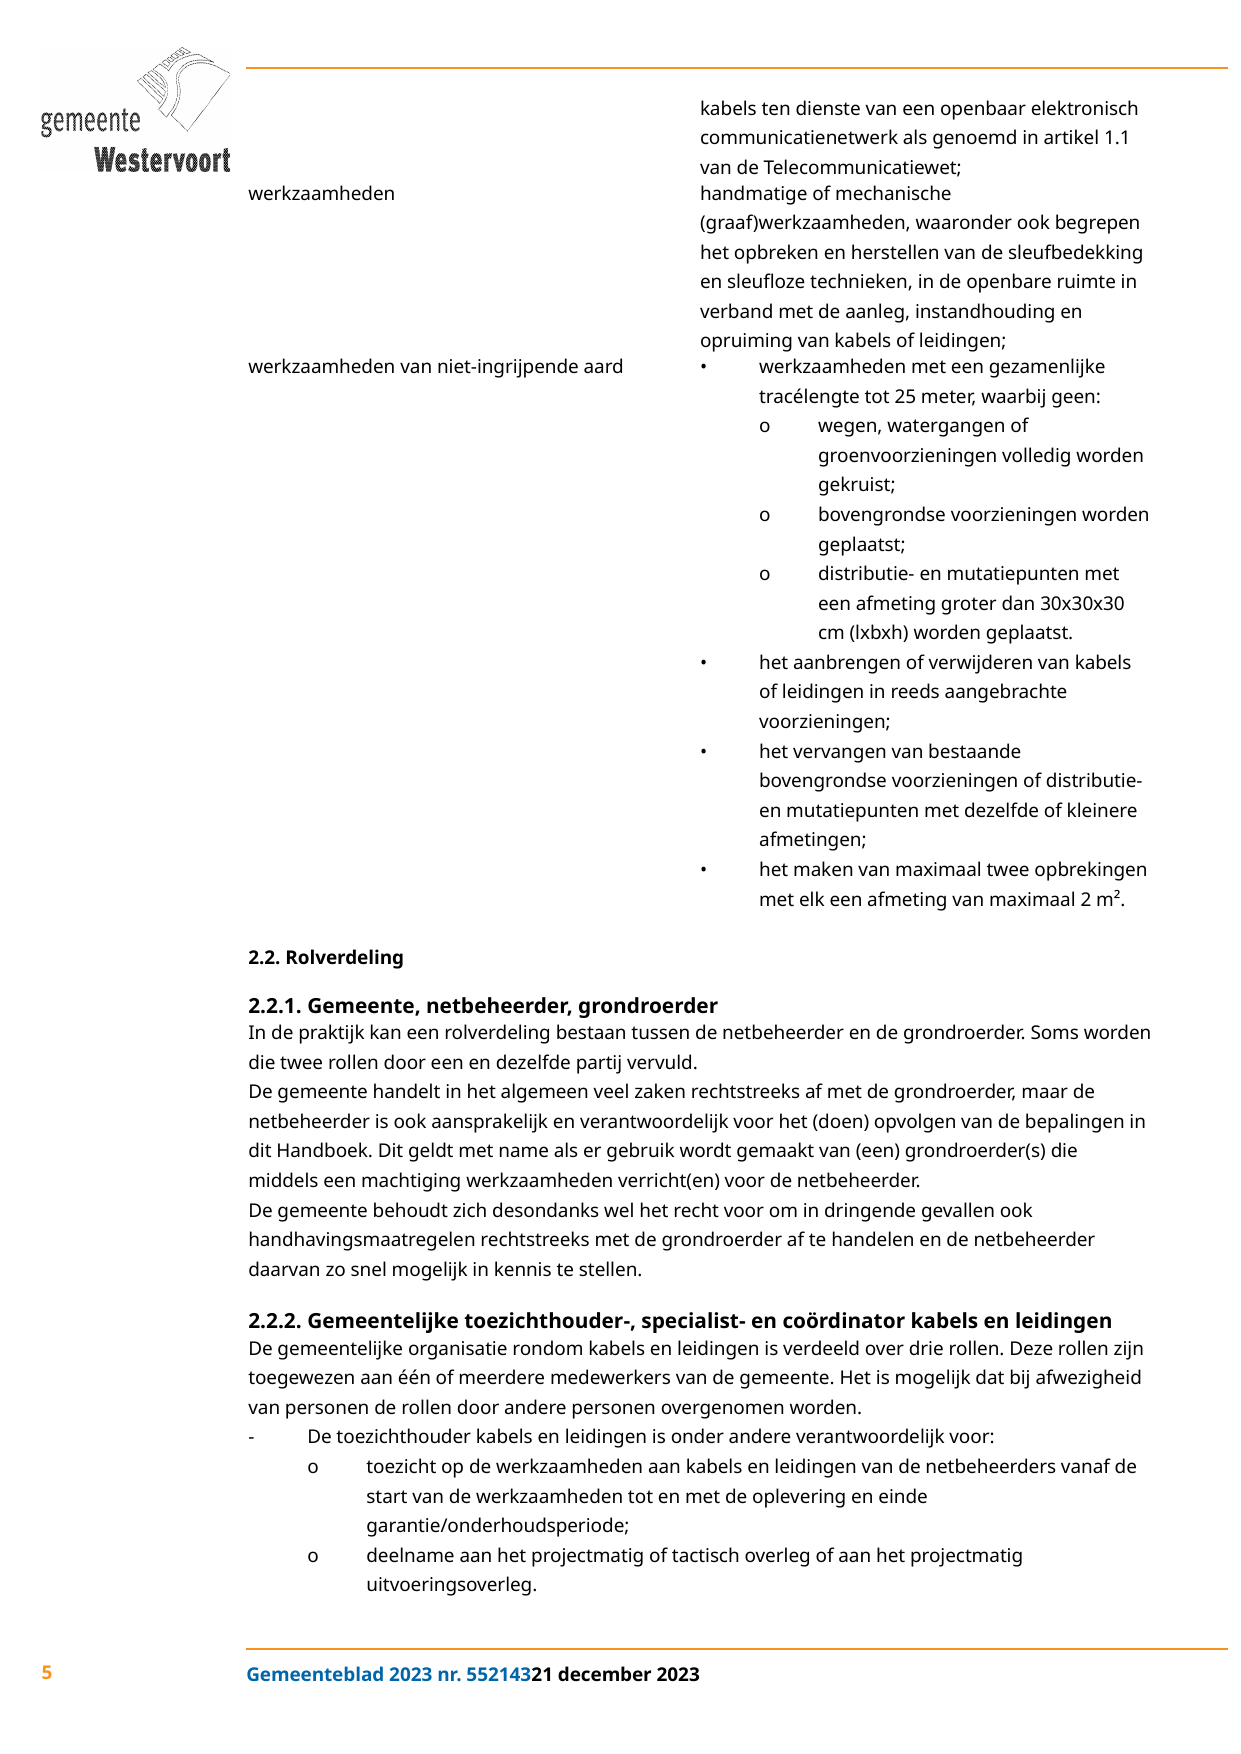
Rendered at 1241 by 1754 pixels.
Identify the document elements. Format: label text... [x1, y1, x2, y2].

table_cell werkzaamheden van niet-ingrijpende aard [248, 353, 700, 912]
table_cell [248, 95, 700, 180]
table_cell kabels ten dienste van een openbaar elektronisch communicatienetwerk als genoemd in artikel 1.1 van de Telecommunicatiewet; [700, 95, 1152, 180]
table_cell werkzaamheden met een gezamenlijke tracélengte tot 25 meter, waarbij geen: wegen, watergangen of groenvoorzieningen volledig worden gekruist; bovengrondse voorzieningen worden geplaatst; distributie- en mutatiepunten met een afmeting groter dan 30x30x30 cm (lxbxh) worden geplaatst. het aanbrengen of verwijderen van kabels of leidingen in reeds aangebrachte voorzieningen; het vervangen van bestaande bovengrondse voorzieningen of distributie- en mutatiepunten met dezelfde of kleinere afmetingen; het maken van maximaal twee opbrekingen met elk een afmeting van maximaal 2 m². [700, 353, 1152, 912]
list toezicht op de werkzaamheden aan kabels en leidingen van de netbeheerders vanaf de start van de werkzaamheden tot en met de oplevering en einde garantie/onderhoudsperiode; [307, 1453, 1152, 1538]
text 2.2.2. Gemeentelijke toezichthouder-, specialist- en coördinator kabels en leidingen [248, 1306, 1152, 1335]
list deelname aan het projectmatig of tactisch overleg of aan het projectmatig uitvoeringsoverleg. [307, 1542, 1152, 1597]
table_cell handmatige of mechanische (graaf)werkzaamheden, waaronder ook begrepen het opbreken en herstellen van de sleufbedekking en sleufloze technieken, in de openbare ruimte in verband met de aanleg, instandhouding en opruiming van kabels of leidingen; [700, 180, 1152, 353]
picture [41, 47, 231, 172]
text De gemeente handelt in het algemeen veel zaken rechtstreeks af met de grondroerder, maar de netbeheerder is ook aansprakelijk en verantwoordelijk voor het (doen) opvolgen van de bepalingen in dit Handboek. Dit geldt met name als er gebruik wordt gemaakt van (een) grondroerder(s) die middels een machtiging werkzaamheden verricht(en) voor de netbeheerder. [248, 1078, 1152, 1193]
text 2.2.1. Gemeente, netbeheerder, grondroerder [248, 991, 1152, 1019]
list De toezichthouder kabels en leidingen is onder andere verantwoordelijk voor: [248, 1424, 1152, 1449]
table_cell werkzaamheden [248, 180, 700, 353]
text 2.2. Rolverdeling [248, 944, 1152, 970]
text In de praktijk kan een rolverdeling bestaan tussen de netbeheerder en de grondroerder. Soms worden die twee rollen door een en dezelfde partij vervuld. [248, 1019, 1152, 1075]
text De gemeentelijke organisatie rondom kabels en leidingen is verdeeld over drie rollen. Deze rollen zijn toegewezen aan één of meerdere medewerkers van de gemeente. Het is mogelijk dat bij afwezigheid van personen de rollen door andere personen overgenomen worden. [248, 1335, 1152, 1420]
text De gemeente behoudt zich desondanks wel het recht voor om in dringende gevallen ook handhavingsmaatregelen rechtstreeks met de grondroerder af te handelen en de netbeheerder daarvan zo snel mogelijk in kennis te stellen. [248, 1197, 1152, 1282]
